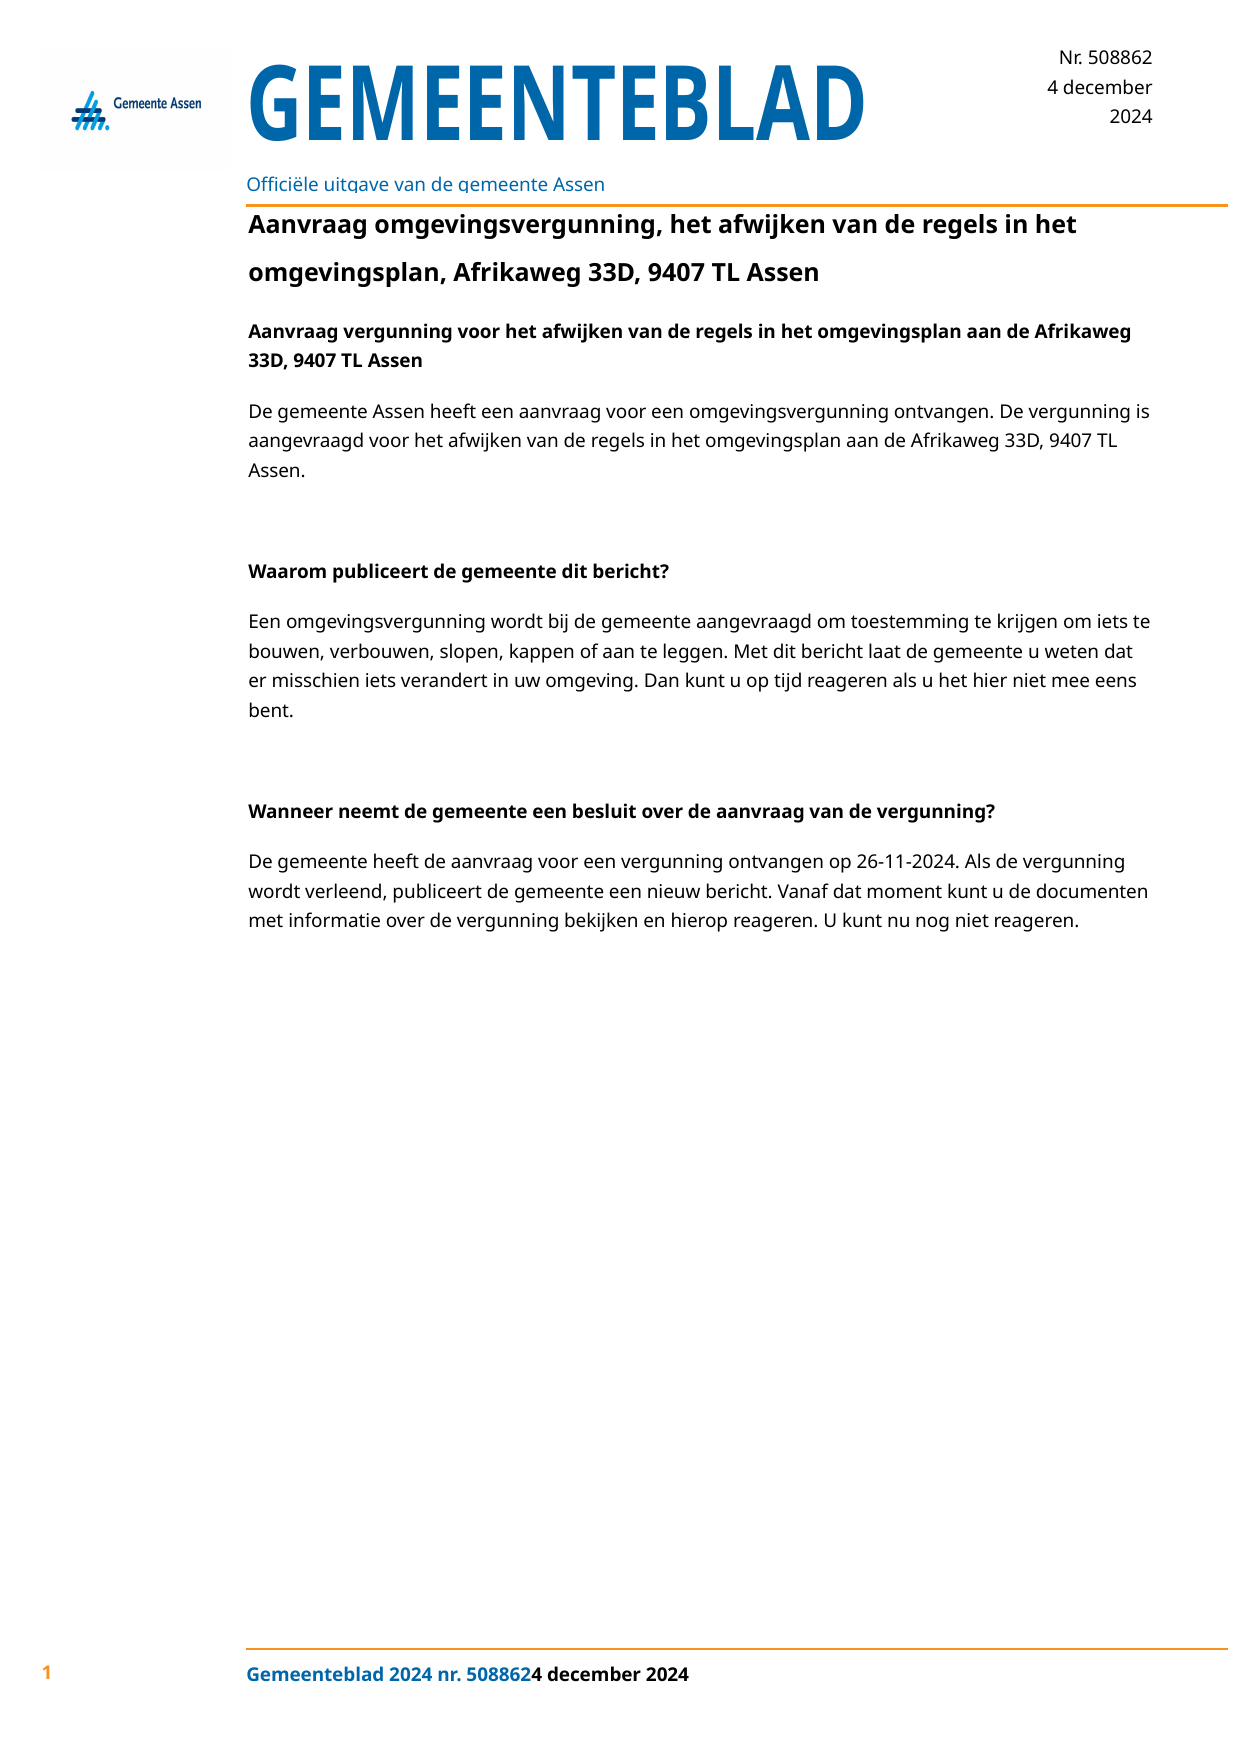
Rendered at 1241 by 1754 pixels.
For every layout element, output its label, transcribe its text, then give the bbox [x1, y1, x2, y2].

picture [41, 47, 231, 172]
text Aanvraag vergunning voor het afwijken van de regels in het omgevingsplan aan de Afrikaweg 33D, 9407 TL Assen [248, 318, 1152, 373]
text Aanvraag omgevingsvergunning, het afwijken van de regels in het omgevingsplan, Afrikaweg 33D, 9407 TL Assen [248, 207, 1152, 288]
text Een omgevingsvergunning wordt bij de gemeente aangevraagd om toestemming te krijgen om iets te bouwen, verbouwen, slopen, kappen of aan te leggen. Met dit bericht laat de gemeente u weten dat er misschien iets verandert in uw omgeving. Dan kunt u op tijd reageren als u het hier niet mee eens bent. [248, 608, 1152, 723]
text Wanneer neemt de gemeente een besluit over de aanvraag van de vergunning? [248, 798, 1152, 824]
text De gemeente Assen heeft een aanvraag voor een omgevingsvergunning ontvangen. De vergunning is aangevraagd voor het afwijken van de regels in het omgevingsplan aan de Afrikaweg 33D, 9407 TL Assen. [248, 398, 1152, 483]
text De gemeente heeft de aanvraag voor een vergunning ontvangen op 26-11-2024. Als de vergunning wordt verleend, publiceert de gemeente een nieuw bericht. Vanaf dat moment kunt u de documenten met informatie over de vergunning bekijken en hierop reageren. U kunt nu nog niet reageren. [248, 848, 1152, 933]
text Waarom publiceert de gemeente dit bericht? [248, 558, 1152, 584]
